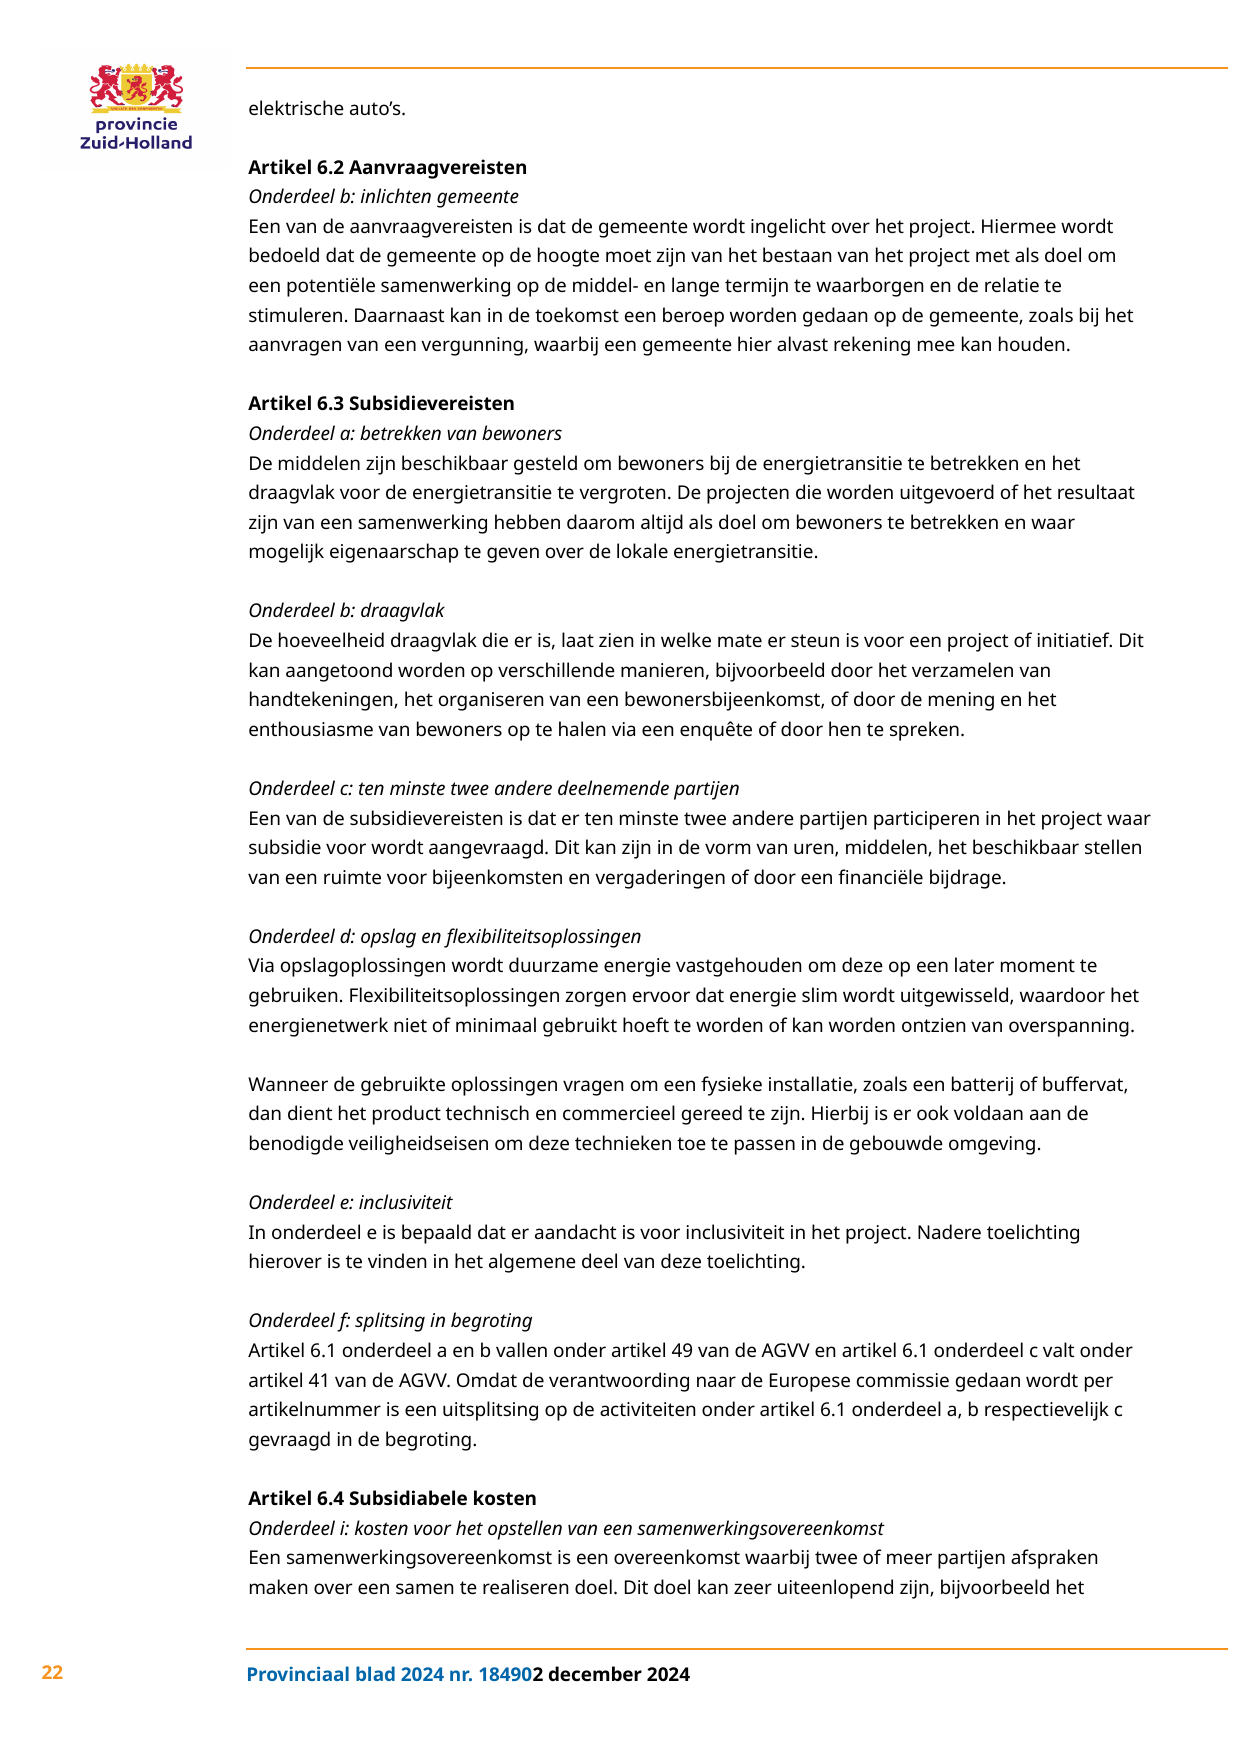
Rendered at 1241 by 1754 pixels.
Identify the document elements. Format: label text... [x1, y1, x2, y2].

text Een van de subsidievereisten is dat er ten minste twee andere partijen participeren in het project waar subsidie voor wordt aangevraagd. Dit kan zijn in de vorm van uren, middelen, het beschikbaar stellen van een ruimte voor bijeenkomsten en vergaderingen of door een financiële bijdrage. [248, 805, 1152, 890]
text Onderdeel a: betrekken van bewoners [248, 420, 1152, 446]
text Artikel 6.1 onderdeel a en b vallen onder artikel 49 van de AGVV en artikel 6.1 onderdeel c valt onder artikel 41 van de AGVV. Omdat de verantwoording naar de Europese commissie gedaan wordt per artikelnummer is een uitsplitsing op de activiteiten onder artikel 6.1 onderdeel a, b respectievelijk c gevraagd in de begroting. [248, 1337, 1152, 1452]
text Artikel 6.2 Aanvraagvereisten [248, 154, 1152, 180]
text Een samenwerkingsovereenkomst is een overeenkomst waarbij twee of meer partijen afspraken maken over een samen te realiseren doel. Dit doel kan zeer uiteenlopend zijn, bijvoorbeeld het [248, 1544, 1152, 1600]
text De hoeveelheid draagvlak die er is, laat zien in welke mate er steun is voor een project of initiatief. Dit kan aangetoond worden op verschillende manieren, bijvoorbeeld door het verzamelen van handtekeningen, het organiseren van een bewonersbijeenkomst, of door de mening en het enthousiasme van bewoners op te halen via een enquête of door hen te spreken. [248, 627, 1152, 742]
text Onderdeel i: kosten voor het opstellen van een samenwerkingsovereenkomst [248, 1515, 1152, 1541]
picture [41, 47, 231, 172]
text Onderdeel c: ten minste twee andere deelnemende partijen [248, 775, 1152, 801]
text Onderdeel d: opslag en flexibiliteitsoplossingen [248, 923, 1152, 949]
text elektrische auto’s. [248, 95, 1152, 121]
text Onderdeel e: inclusiviteit [248, 1189, 1152, 1215]
text Artikel 6.4 Subsidiabele kosten [248, 1485, 1152, 1511]
text Artikel 6.3 Subsidievereisten [248, 391, 1152, 416]
text Onderdeel b: inlichten gemeente [248, 183, 1152, 209]
text Onderdeel b: draagvlak [248, 598, 1152, 623]
text In onderdeel e is bepaald dat er aandacht is voor inclusiviteit in het project. Nadere toelichting hierover is te vinden in het algemene deel van deze toelichting. [248, 1219, 1152, 1274]
text Via opslagoplossingen wordt duurzame energie vastgehouden om deze op een later moment te gebruiken. Flexibiliteitsoplossingen zorgen ervoor dat energie slim wordt uitgewisseld, waardoor het energienetwerk niet of minimaal gebruikt hoeft te worden of kan worden ontzien van overspanning. [248, 953, 1152, 1038]
text Onderdeel f: splitsing in begroting [248, 1308, 1152, 1333]
text De middelen zijn beschikbaar gesteld om bewoners bij de energietransitie te betrekken en het draagvlak voor de energietransitie te vergroten. De projecten die worden uitgevoerd of het resultaat zijn van een samenwerking hebben daarom altijd als doel om bewoners te betrekken en waar mogelijk eigenaarschap te geven over de lokale energietransitie. [248, 450, 1152, 564]
text Wanneer de gebruikte oplossingen vragen om een fysieke installatie, zoals een batterij of buffervat, dan dient het product technisch en commercieel gereed te zijn. Hierbij is er ook voldaan aan de benodigde veiligheidseisen om deze technieken toe te passen in de gebouwde omgeving. [248, 1071, 1152, 1156]
text Een van de aanvraagvereisten is dat de gemeente wordt ingelicht over het project. Hiermee wordt bedoeld dat de gemeente op de hoogte moet zijn van het bestaan van het project met als doel om een potentiële samenwerking op de middel- en lange termijn te waarborgen en de relatie te stimuleren. Daarnaast kan in de toekomst een beroep worden gedaan op de gemeente, zoals bij het aanvragen van een vergunning, waarbij een gemeente hier alvast rekening mee kan houden. [248, 213, 1152, 357]
